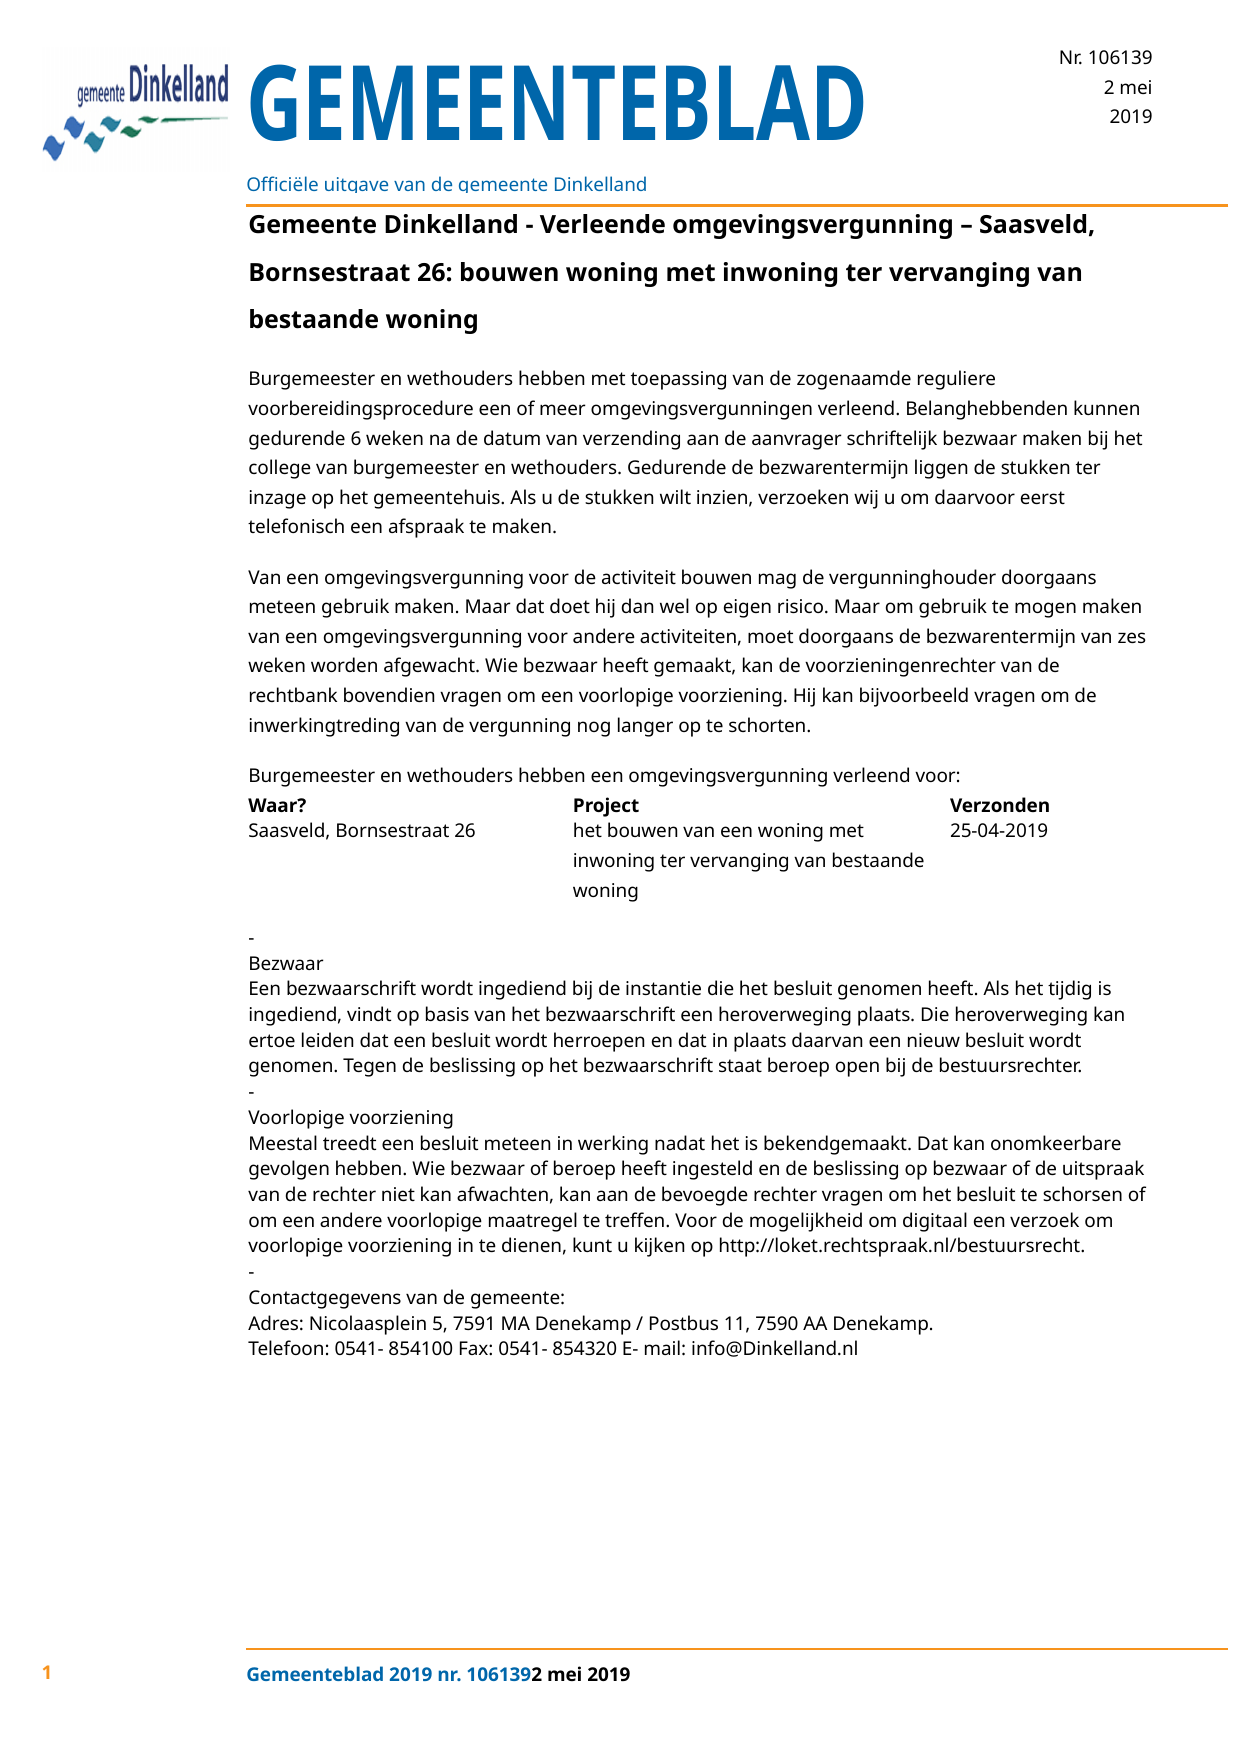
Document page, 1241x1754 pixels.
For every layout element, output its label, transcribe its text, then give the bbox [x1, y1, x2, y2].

text Van een omgevingsvergunning voor de activiteit bouwen mag de vergunninghouder doorgaans meteen gebruik maken. Maar dat doet hij dan wel op eigen risico. Maar om gebruik te mogen maken van een omgevingsvergunning voor andere activiteiten, moet doorgaans de bezwarentermijn van zes weken worden afgewacht. Wie bezwaar heeft gemaakt, kan de voorzieningenrechter van de rechtbank bovendien vragen om een voorlopige voorziening. Hij kan bijvoorbeeld vragen om de inwerkingtreding van de vergunning nog langer op te schorten. [248, 564, 1152, 737]
text Burgemeester en wethouders hebben een omgevingsvergunning verleend voor: [248, 762, 1152, 788]
table_cell Saasveld, Bornsestraat 26 [248, 818, 573, 902]
table_header Project [573, 792, 950, 818]
text Burgemeester en wethouders hebben met toepassing van de zogenaamde reguliere voorbereidingsprocedure een of meer omgevingsvergunningen verleend. Belanghebbenden kunnen gedurende 6 weken na de datum van verzending aan de aanvrager schriftelijk bezwaar maken bij het college van burgemeester en wethouders. Gedurende de bezwarentermijn liggen de stukken ter inzage op het gemeentehuis. Als u de stukken wilt inzien, verzoeken wij u om daarvoor eerst telefonisch een afspraak te maken. [248, 366, 1152, 539]
text Adres: Nicolaasplein 5, 7591 MA Denekamp / Postbus 11, 7590 AA Denekamp. [248, 1310, 1152, 1336]
table_header Verzonden [950, 792, 1152, 818]
text Gemeente Dinkelland - Verleende omgevingsvergunning – Saasveld, Bornsestraat 26: bouwen woning met inwoning ter vervanging van bestaande woning [248, 207, 1152, 336]
text Telefoon: 0541- 854100 Fax: 0541- 854320 E- mail: info@Dinkelland.nl [248, 1336, 1152, 1361]
table_cell 25-04-2019 [950, 818, 1152, 902]
text Bezwaar [248, 950, 1152, 975]
text - [248, 1258, 1152, 1284]
table_cell het bouwen van een woning met inwoning ter vervanging van bestaande woning [573, 818, 950, 902]
text - [248, 924, 1152, 950]
text - [248, 1078, 1152, 1104]
text Meestal treedt een besluit meteen in werking nadat het is bekendgemaakt. Dat kan onomkeerbare gevolgen hebben. Wie bezwaar of beroep heeft ingesteld en de beslissing op bezwaar of de uitspraak van de rechter niet kan afwachten, kan aan de bevoegde rechter vragen om het besluit te schorsen of om een andere voorlopige maatregel te treffen. Voor de mogelijkheid om digitaal een verzoek om voorlopige voorziening in te dienen, kunt u kijken op http://loket.rechtspraak.nl/bestuursrecht. [248, 1130, 1152, 1258]
text Voorlopige voorziening [248, 1104, 1152, 1130]
text Een bezwaarschrift wordt ingediend bij de instantie die het besluit genomen heeft. Als het tijdig is ingediend, vindt op basis van het bezwaarschrift een heroverweging plaats. Die heroverweging kan ertoe leiden dat een besluit wordt herroepen en dat in plaats daarvan een nieuw besluit wordt genomen. Tegen de beslissing op het bezwaarschrift staat beroep open bij de bestuursrechter. [248, 975, 1152, 1078]
picture [41, 47, 231, 172]
table_header Waar? [248, 792, 573, 818]
text Contactgegevens van de gemeente: [248, 1284, 1152, 1310]
